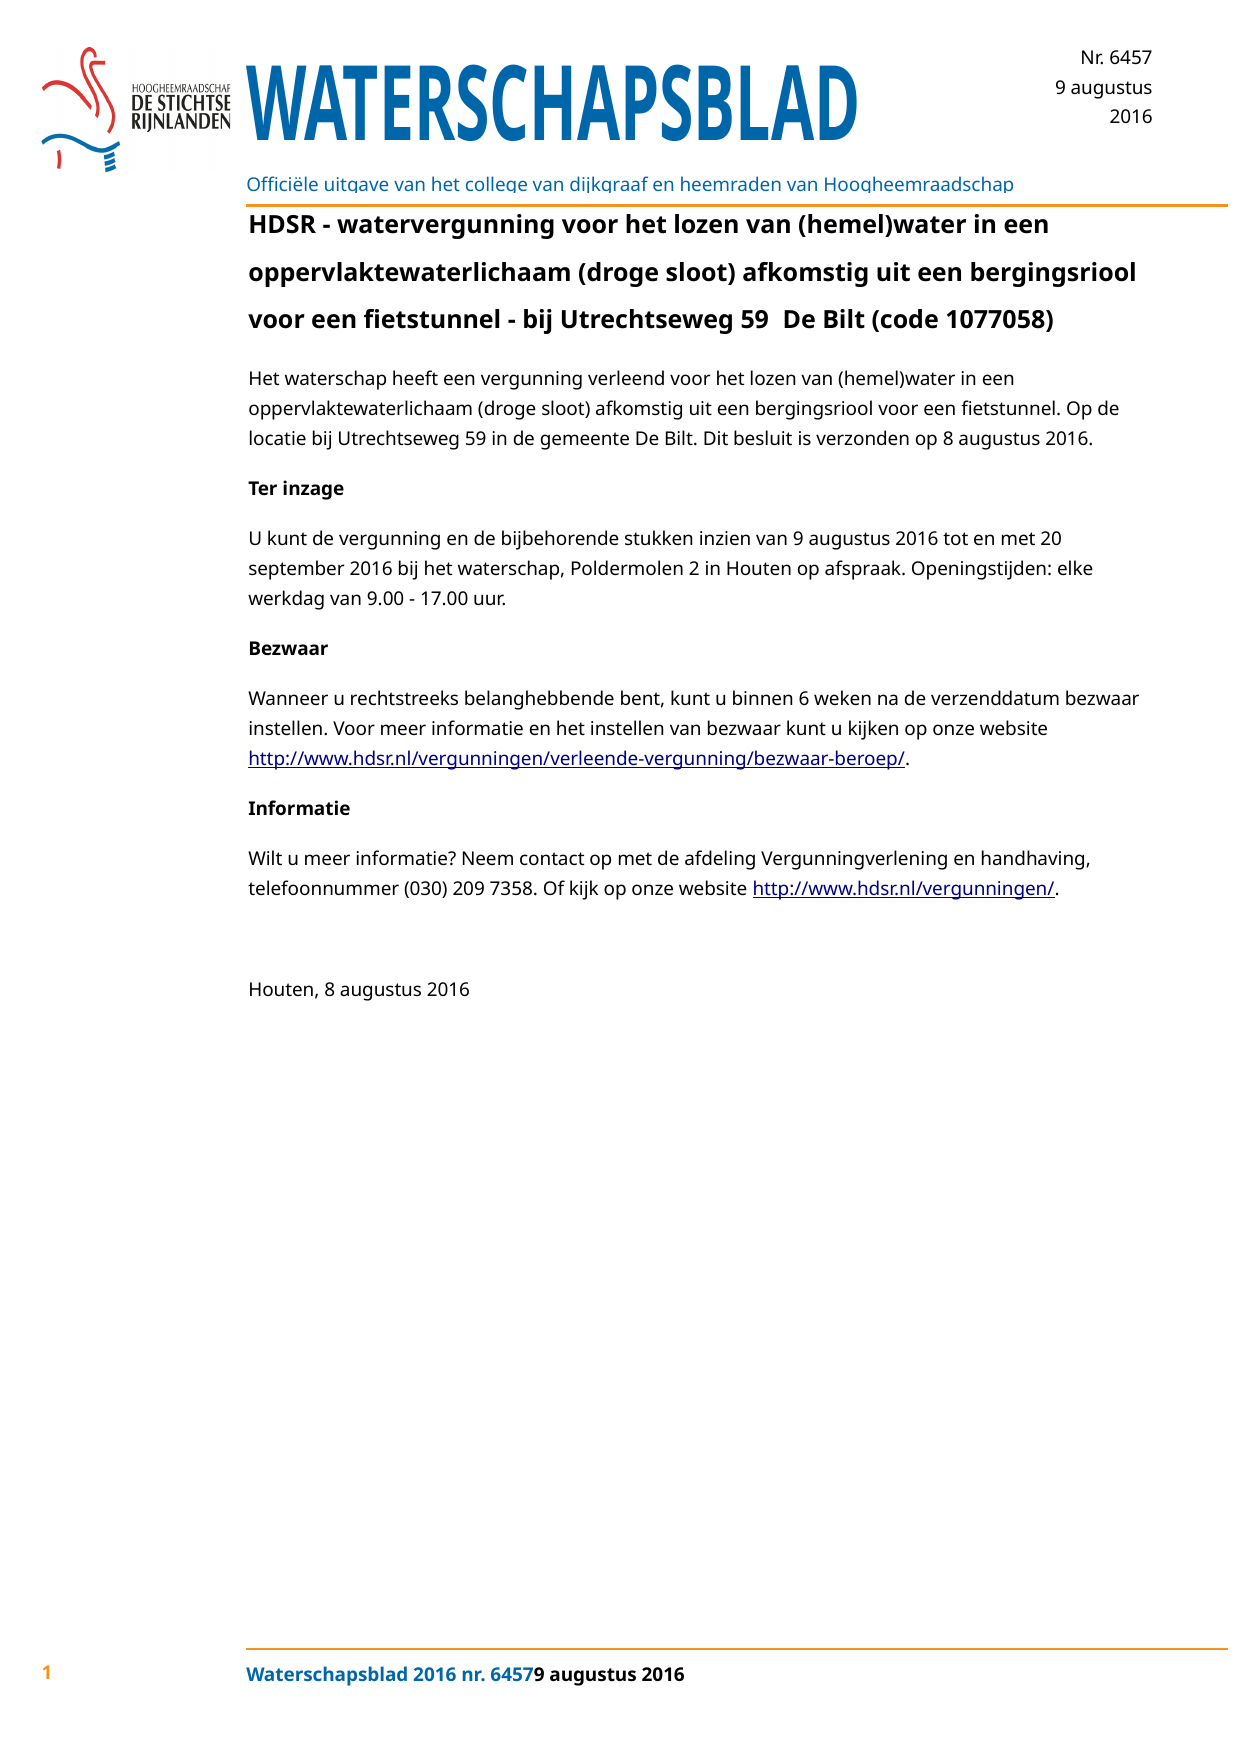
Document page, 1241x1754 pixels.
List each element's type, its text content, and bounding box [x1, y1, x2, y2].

picture [41, 47, 231, 172]
text U kunt de vergunning en de bijbehorende stukken inzien van 9 augustus 2016 tot en met 20 september 2016 bij het waterschap, Poldermolen 2 in Houten op afspraak. Openingstijden: elke werkdag van 9.00 - 17.00 uur. [248, 526, 1152, 610]
text HDSR - watervergunning voor het lozen van (hemel)water in een oppervlaktewaterlichaam (droge sloot) afkomstig uit een bergingsriool voor een fietstunnel - bij Utrechtseweg 59 De Bilt (code 1077058) [248, 207, 1152, 336]
text Wilt u meer informatie? Neem contact op met de afdeling Vergunningverlening en handhaving, telefoonnummer (030) 209 7358. Of kijk op onze website http://www.hdsr.nl/vergunningen/. [248, 846, 1152, 901]
text Bezwaar [248, 635, 1152, 661]
text Ter inzage [248, 475, 1152, 501]
text Het waterschap heeft een vergunning verleend voor het lozen van (hemel)water in een oppervlaktewaterlichaam (droge sloot) afkomstig uit een bergingsriool voor een fietstunnel. Op de locatie bij Utrechtseweg 59 in de gemeente De Bilt. Dit besluit is verzonden op 8 augustus 2016. [248, 366, 1152, 450]
text Wanneer u rechtstreeks belanghebbende bent, kunt u binnen 6 weken na de verzenddatum bezwaar instellen. Voor meer informatie en het instellen van bezwaar kunt u kijken op onze website http://www.hdsr.nl/vergunningen/verleende-vergunning/bezwaar-beroep/. [248, 686, 1152, 770]
text Houten, 8 augustus 2016 [248, 976, 1152, 1002]
text Informatie [248, 795, 1152, 821]
